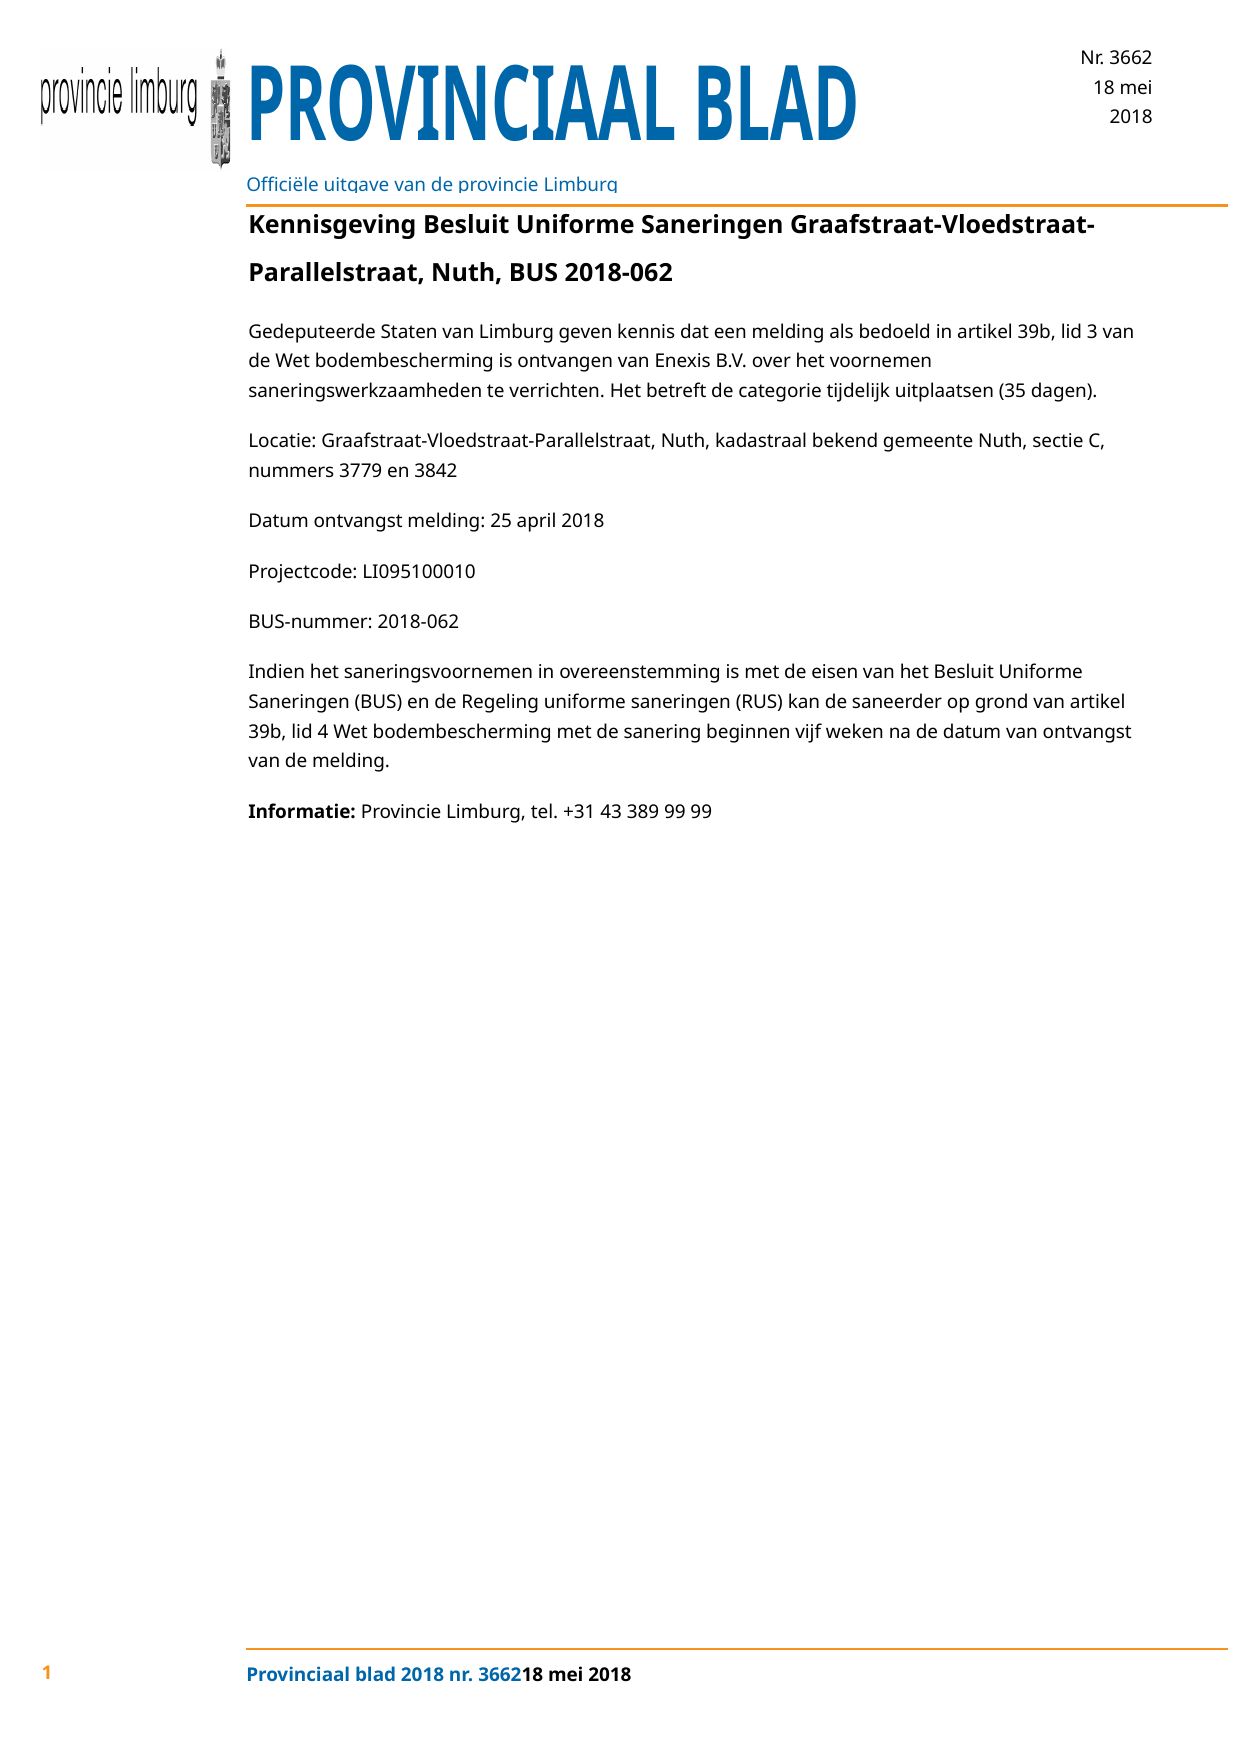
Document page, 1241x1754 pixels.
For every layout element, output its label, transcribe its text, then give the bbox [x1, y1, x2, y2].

text BUS-nummer: 2018-062 [248, 608, 1152, 634]
text Indien het saneringsvoornemen in overeenstemming is met de eisen van het Besluit Uniforme Saneringen (BUS) en de Regeling uniforme saneringen (RUS) kan de saneerder op grond van artikel 39b, lid 4 Wet bodembescherming met de sanering beginnen vijf weken na de datum van ontvangst van de melding. [248, 659, 1152, 773]
text Locatie: Graafstraat-Vloedstraat-Parallelstraat, Nuth, kadastraal bekend gemeente Nuth, sectie C, nummers 3779 en 3842 [248, 427, 1152, 483]
text Projectcode: LI095100010 [248, 558, 1152, 584]
text Datum ontvangst melding: 25 april 2018 [248, 507, 1152, 533]
picture [41, 47, 231, 172]
text Gedeputeerde Staten van Limburg geven kennis dat een melding als bedoeld in artikel 39b, lid 3 van de Wet bodembescherming is ontvangen van Enexis B.V. over het voornemen saneringswerkzaamheden te verrichten. Het betreft de categorie tijdelijk uitplaatsen (35 dagen). [248, 318, 1152, 403]
text Informatie: Provincie Limburg, tel. +31 43 389 99 99 [248, 798, 1152, 824]
text Kennisgeving Besluit Uniforme Saneringen Graafstraat-Vloedstraat-Parallelstraat, Nuth, BUS 2018-062 [248, 207, 1152, 288]
